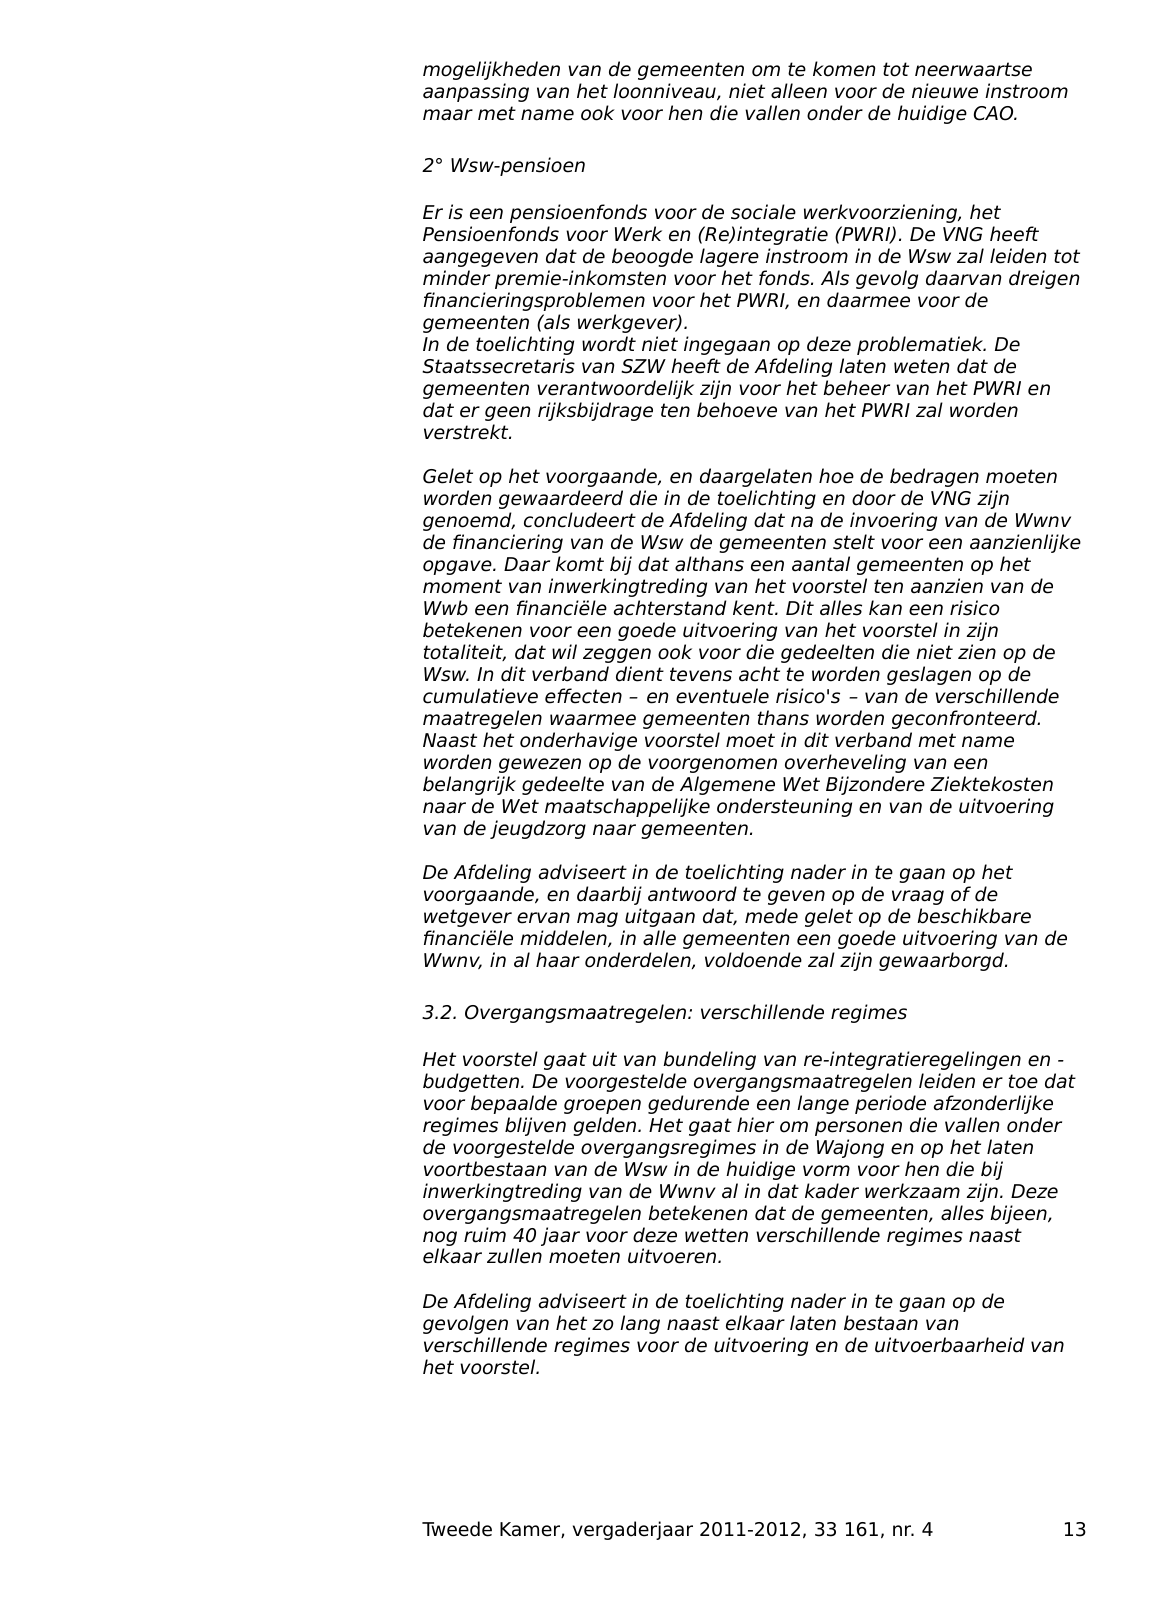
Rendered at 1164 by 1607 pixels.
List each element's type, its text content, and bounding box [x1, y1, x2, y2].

subtitle 2° Wsw-pensioen [422, 155, 1087, 177]
text mogelijkheden van de gemeenten om te komen tot neerwaartse aanpassing van het loonniveau, niet alleen voor de nieuwe instroom maar met name ook voor hen die vallen onder de huidige CAO. [422, 59, 1087, 125]
text De Afdeling adviseert in de toelichting nader in te gaan op het voorgaande, en daarbij antwoord te geven op de vraag of de wetgever ervan mag uitgaan dat, mede gelet op de beschikbare financiële middelen, in alle gemeenten een goede uitvoering van de Wwnv, in al haar onderdelen, voldoende zal zijn gewaarborgd. [422, 862, 1087, 972]
text De Afdeling adviseert in de toelichting nader in te gaan op de gevolgen van het zo lang naast elkaar laten bestaan van verschillende regimes voor de uitvoering en de uitvoerbaarheid van het voorstel. [422, 1291, 1087, 1378]
text Er is een pensioenfonds voor de sociale werkvoorziening, het Pensioenfonds voor Werk en (Re)integratie (PWRI). De VNG heeft aangegeven dat de beoogde lagere instroom in de Wsw zal leiden tot minder premie-inkomsten voor het fonds. Als gevolg daarvan dreigen financieringsproblemen voor het PWRI, en daarmee voor de gemeenten (als werkgever). [422, 202, 1087, 334]
text Het voorstel gaat uit van bundeling van re-integratieregelingen en -budgetten. De voorgestelde overgangsmaatregelen leiden er toe dat voor bepaalde groepen gedurende een lange periode afzonderlijke regimes blijven gelden. Het gaat hier om personen die vallen onder de voorgestelde overgangsregimes in de Wajong en op het laten voortbestaan van de Wsw in de huidige vorm voor hen die bij inwerkingtreding van de Wwnv al in dat kader werkzaam zijn. Deze overgangsmaatregelen betekenen dat de gemeenten, alles bijeen, nog ruim 40 jaar voor deze wetten verschillende regimes naast elkaar zullen moeten uitvoeren. [422, 1049, 1087, 1268]
text In de toelichting wordt niet ingegaan op deze problematiek. De Staatssecretaris van SZW heeft de Afdeling laten weten dat de gemeenten verantwoordelijk zijn voor het beheer van het PWRI en dat er geen rijksbijdrage ten behoeve van het PWRI zal worden verstrekt. [422, 334, 1087, 444]
subtitle 3.2. Overgangsmaatregelen: verschillende regimes [422, 1002, 1087, 1024]
text Gelet op het voorgaande, en daargelaten hoe de bedragen moeten worden gewaardeerd die in de toelichting en door de VNG zijn genoemd, concludeert de Afdeling dat na de invoering van de Wwnv de financiering van de Wsw de gemeenten stelt voor een aanzienlijke opgave. Daar komt bij dat althans een aantal gemeenten op het moment van inwerkingtreding van het voorstel ten aanzien van de Wwb een financiële achterstand kent. Dit alles kan een risico betekenen voor een goede uitvoering van het voorstel in zijn totaliteit, dat wil zeggen ook voor die gedeelten die niet zien op de Wsw. In dit verband dient tevens acht te worden geslagen op de cumulatieve effecten – en eventuele risico's – van de verschillende maatregelen waarmee gemeenten thans worden geconfronteerd. Naast het onderhavige voorstel moet in dit verband met name worden gewezen op de voorgenomen overheveling van een belangrijk gedeelte van de Algemene Wet Bijzondere Ziektekosten naar de Wet maatschappelijke ondersteuning en van de uitvoering van de jeugdzorg naar gemeenten. [422, 466, 1087, 839]
